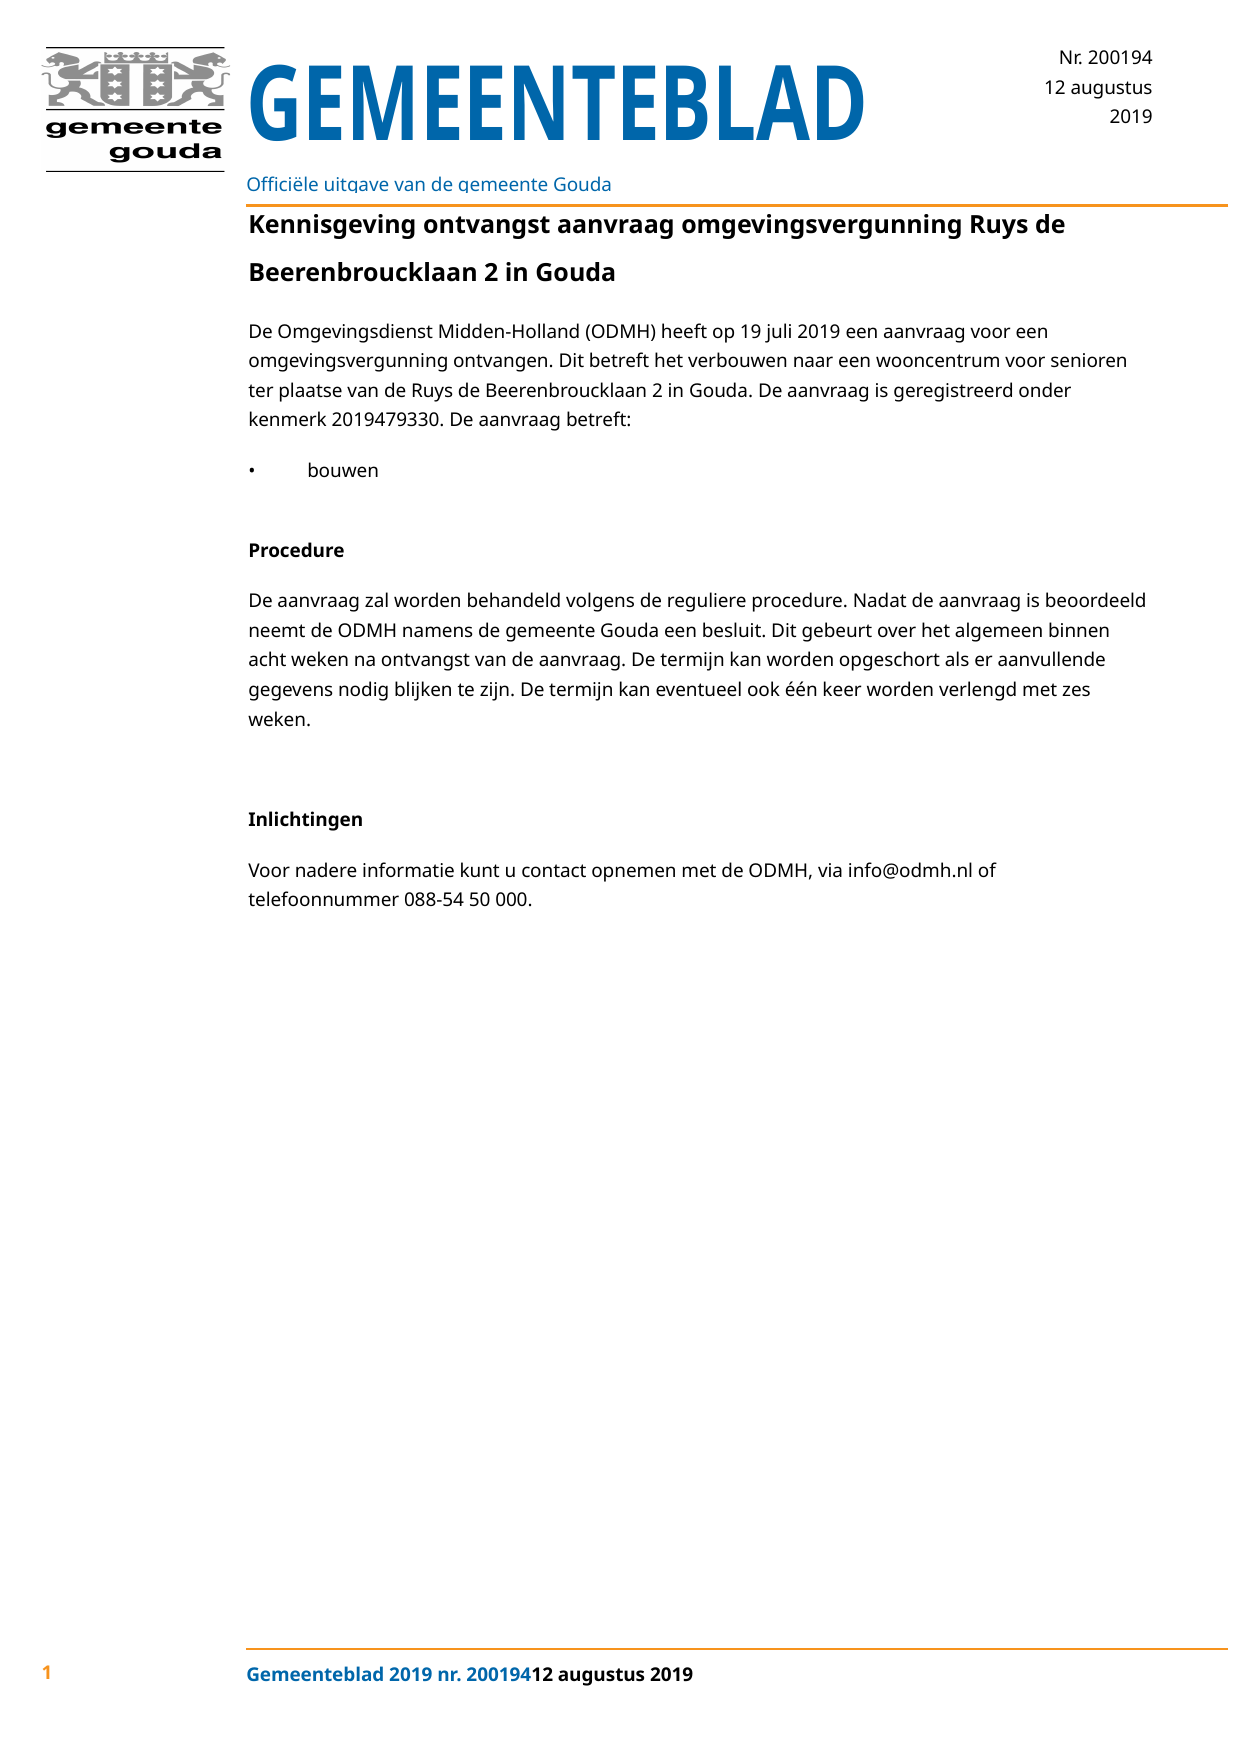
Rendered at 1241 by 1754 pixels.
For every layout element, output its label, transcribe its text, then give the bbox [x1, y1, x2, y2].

text Kennisgeving ontvangst aanvraag omgevingsvergunning Ruys de Beerenbroucklaan 2 in Gouda [248, 207, 1152, 288]
text Inlichtingen [248, 807, 1152, 832]
text De aanvraag zal worden behandeld volgens de reguliere procedure. Nadat de aanvraag is beoordeeld neemt de ODMH namens de gemeente Gouda een besluit. Dit gebeurt over het algemeen binnen acht weken na ontvangst van de aanvraag. De termijn kan worden opgeschort als er aanvullende gegevens nodig blijken te zijn. De termijn kan eventueel ook één keer worden verlengd met zes weken. [248, 587, 1152, 732]
text Procedure [248, 537, 1152, 563]
text De Omgevingsdienst Midden-Holland (ODMH) heeft op 19 juli 2019 een aanvraag voor een omgevingsvergunning ontvangen. Dit betreft het verbouwen naar een wooncentrum voor senioren ter plaatse van de Ruys de Beerenbroucklaan 2 in Gouda. De aanvraag is geregistreerd onder kenmerk 2019479330. De aanvraag betreft: [248, 318, 1152, 432]
list bouwen [248, 457, 1152, 483]
picture [41, 47, 231, 172]
text Voor nadere informatie kunt u contact opnemen met de ODMH, via info@odmh.nl of telefoonnummer 088-54 50 000. [248, 857, 1152, 912]
